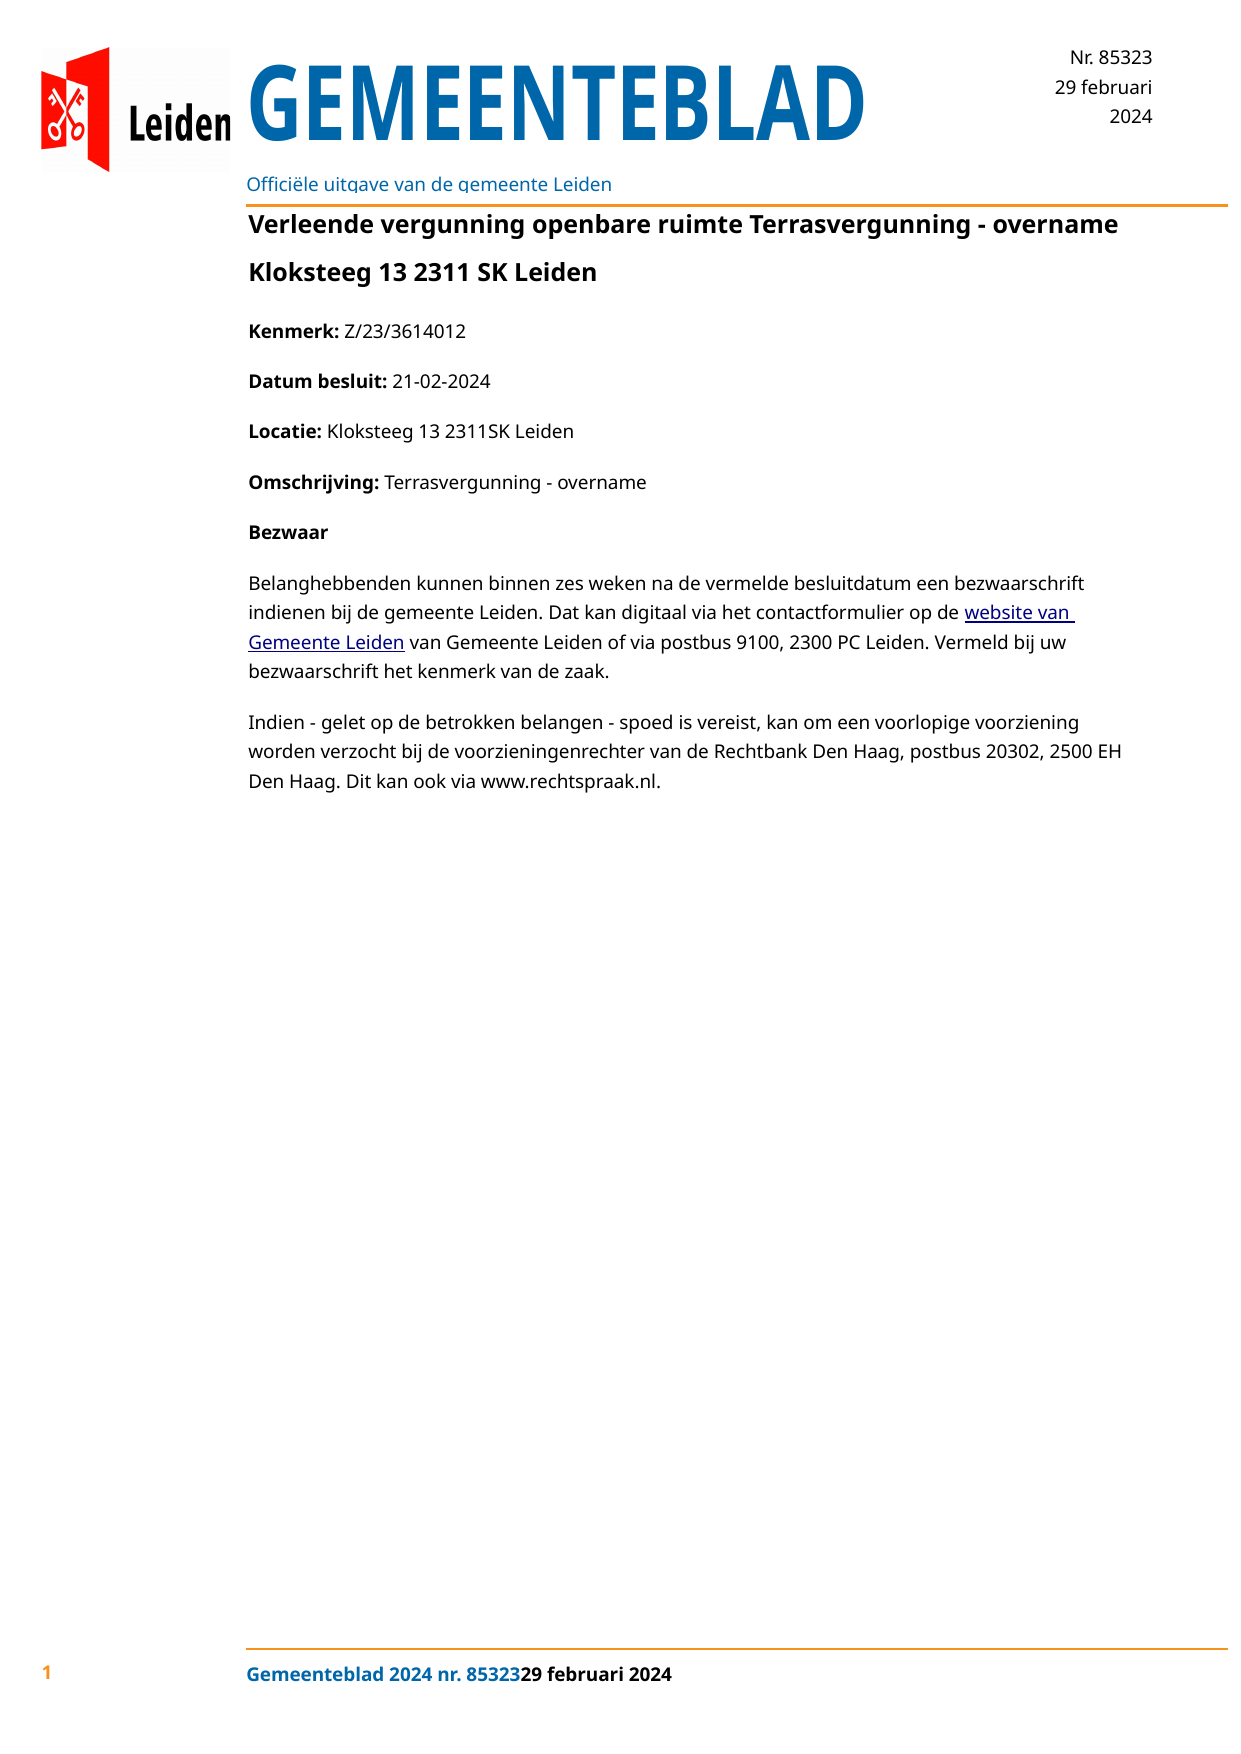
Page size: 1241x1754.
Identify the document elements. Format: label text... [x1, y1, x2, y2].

text Kenmerk: Z/23/3614012 [248, 318, 1152, 344]
text Bezwaar [248, 519, 1152, 545]
text Belanghebbenden kunnen binnen zes weken na de vermelde besluitdatum een bezwaarschrift indienen bij de gemeente Leiden. Dat kan digitaal via het contactformulier op de website van Gemeente Leiden van Gemeente Leiden of via postbus 9100, 2300 PC Leiden. Vermeld bij uw bezwaarschrift het kenmerk van de zaak. [248, 570, 1152, 684]
text Indien - gelet op de betrokken belangen - spoed is vereist, kan om een voorlopige voorziening worden verzocht bij de voorzieningenrechter van de Rechtbank Den Haag, postbus 20302, 2500 EH Den Haag. Dit kan ook via www.rechtspraak.nl. [248, 709, 1152, 794]
text Datum besluit: 21-02-2024 [248, 368, 1152, 394]
picture [41, 47, 231, 172]
text Omschrijving: Terrasvergunning - overname [248, 469, 1152, 495]
text Verleende vergunning openbare ruimte Terrasvergunning - overname Kloksteeg 13 2311 SK Leiden [248, 207, 1152, 288]
text Locatie: Kloksteeg 13 2311SK Leiden [248, 419, 1152, 444]
